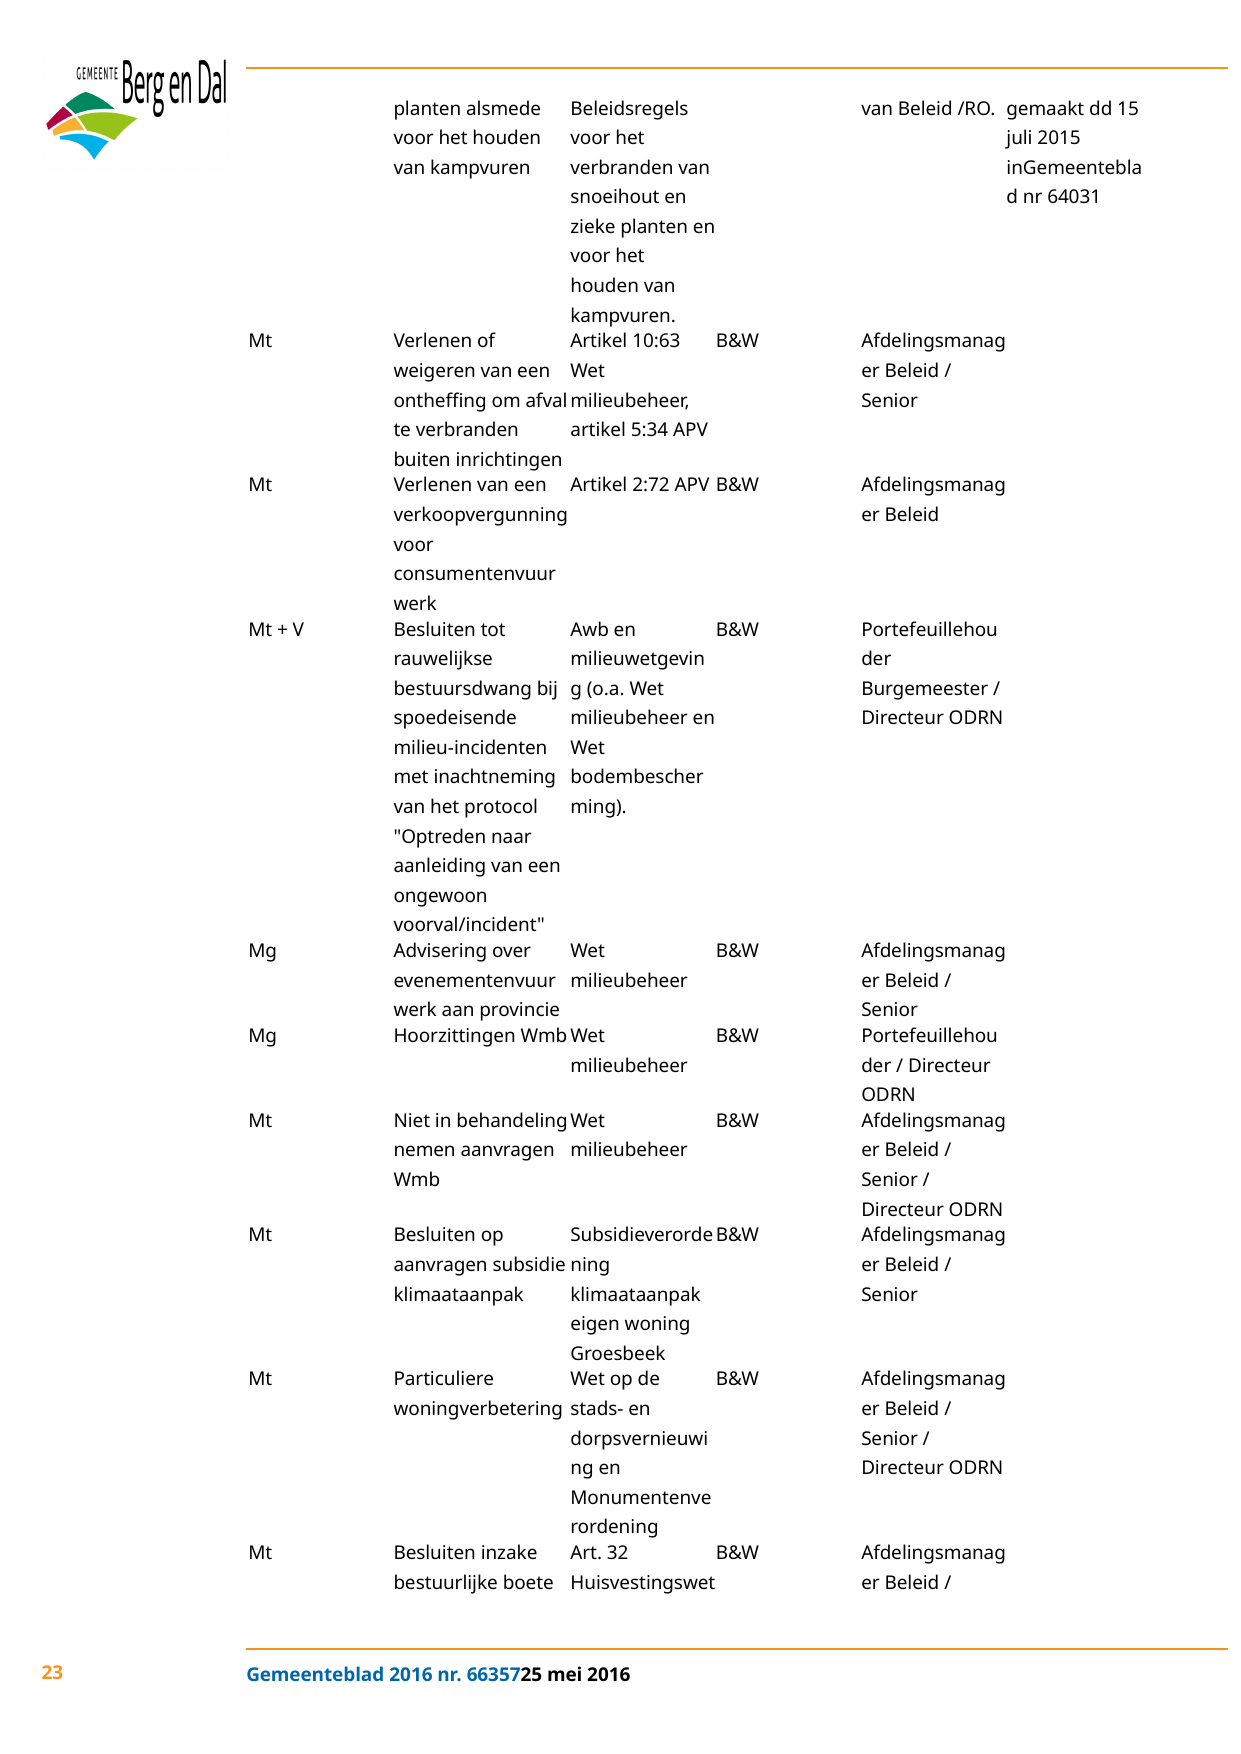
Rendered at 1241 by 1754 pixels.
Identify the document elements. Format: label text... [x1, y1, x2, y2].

table_cell [1006, 616, 1152, 937]
table_cell [1006, 1107, 1152, 1222]
table_cell Awb en milieuwetgeving (o.a. Wet milieubeheer en Wet bodembescherming). [570, 616, 716, 937]
table_cell Mg [248, 1022, 393, 1107]
table_cell Afdelingsmanager Beleid / Senior [861, 937, 1006, 1022]
table_cell Mt + V [248, 616, 393, 937]
table_cell Artikel 2:72 APV [570, 472, 716, 616]
table_cell [248, 95, 393, 328]
table_cell Besluiten inzake bestuurlijke boete [393, 1539, 570, 1594]
table_cell Besluiten op aanvragen subsidie klimaataanpak [393, 1222, 570, 1366]
table_cell gemaakt dd 15 juli 2015 inGemeenteblad nr 64031 [1006, 95, 1152, 328]
table_cell Afdelingsmanager Beleid / Senior / Directeur ODRN [861, 1366, 1006, 1539]
table_cell Portefeuillehouder Burgemeester / Directeur ODRN [861, 616, 1006, 937]
table_cell B&W [716, 1107, 861, 1222]
table_cell Verlenen of weigeren van een ontheffing om afval te verbranden buiten inrichtingen [393, 328, 570, 472]
table_cell Particuliere woningverbetering [393, 1366, 570, 1539]
table_cell Afdelingsmanager Beleid / Senior [861, 1222, 1006, 1366]
table_cell Art. 32 Huisvestingswet [570, 1539, 716, 1594]
table_cell B&W [716, 1222, 861, 1366]
table_cell Advisering over evenementenvuurwerk aan provincie [393, 937, 570, 1022]
table_cell Mt [248, 328, 393, 472]
table_cell Portefeuillehouder / Directeur ODRN [861, 1022, 1006, 1107]
table_cell B&W [716, 1366, 861, 1539]
table_cell Mg [248, 937, 393, 1022]
table_cell Wet milieubeheer [570, 1107, 716, 1222]
picture [41, 47, 231, 172]
table_cell Beleidsregels voor het verbranden van snoeihout en zieke planten en voor het houden van kampvuren. [570, 95, 716, 328]
table_cell [1006, 937, 1152, 1022]
table_cell B&W [716, 616, 861, 937]
table_cell Afdelingsmanager Beleid [861, 472, 1006, 616]
table_cell Mt [248, 1107, 393, 1222]
table_cell Subsidieverordening klimaataanpak eigen woning Groesbeek [570, 1222, 716, 1366]
table_cell [1006, 1539, 1152, 1594]
table_cell [1006, 472, 1152, 616]
table_cell [1006, 328, 1152, 472]
table_cell van Beleid /RO. [861, 95, 1006, 328]
table_cell Mt [248, 1222, 393, 1366]
table_cell B&W [716, 1539, 861, 1594]
table_cell Mt [248, 1539, 393, 1594]
table_cell Besluiten tot rauwelijkse bestuursdwang bij spoedeisende milieu-incidenten met inachtneming van het protocol "Optreden naar aanleiding van een ongewoon voorval/incident" [393, 616, 570, 937]
table_cell Wet milieubeheer [570, 937, 716, 1022]
table_cell Verlenen van een verkoopvergunning voor consumentenvuurwerk [393, 472, 570, 616]
table_cell Mt [248, 1366, 393, 1539]
table_cell Afdelingsmanager Beleid / [861, 1539, 1006, 1594]
table_cell Artikel 10:63 Wet milieubeheer, artikel 5:34 APV [570, 328, 716, 472]
table_cell Afdelingsmanager Beleid / Senior [861, 328, 1006, 472]
table_cell Niet in behandeling nemen aanvragen Wmb [393, 1107, 570, 1222]
table_cell Afdelingsmanager Beleid / Senior / Directeur ODRN [861, 1107, 1006, 1222]
table_cell B&W [716, 328, 861, 472]
table_cell [1006, 1366, 1152, 1539]
table_cell Mt [248, 472, 393, 616]
table_cell Hoorzittingen Wmb [393, 1022, 570, 1107]
table_cell B&W [716, 937, 861, 1022]
table_cell [1006, 1022, 1152, 1107]
table_cell B&W [716, 472, 861, 616]
table_cell Wet op de stads- en dorpsvernieuwing en Monumentenverordening [570, 1366, 716, 1539]
table_cell [1006, 1222, 1152, 1366]
table_cell [716, 95, 861, 328]
table_cell B&W [716, 1022, 861, 1107]
table_cell Wet milieubeheer [570, 1022, 716, 1107]
table_cell planten alsmede voor het houden van kampvuren [393, 95, 570, 328]
